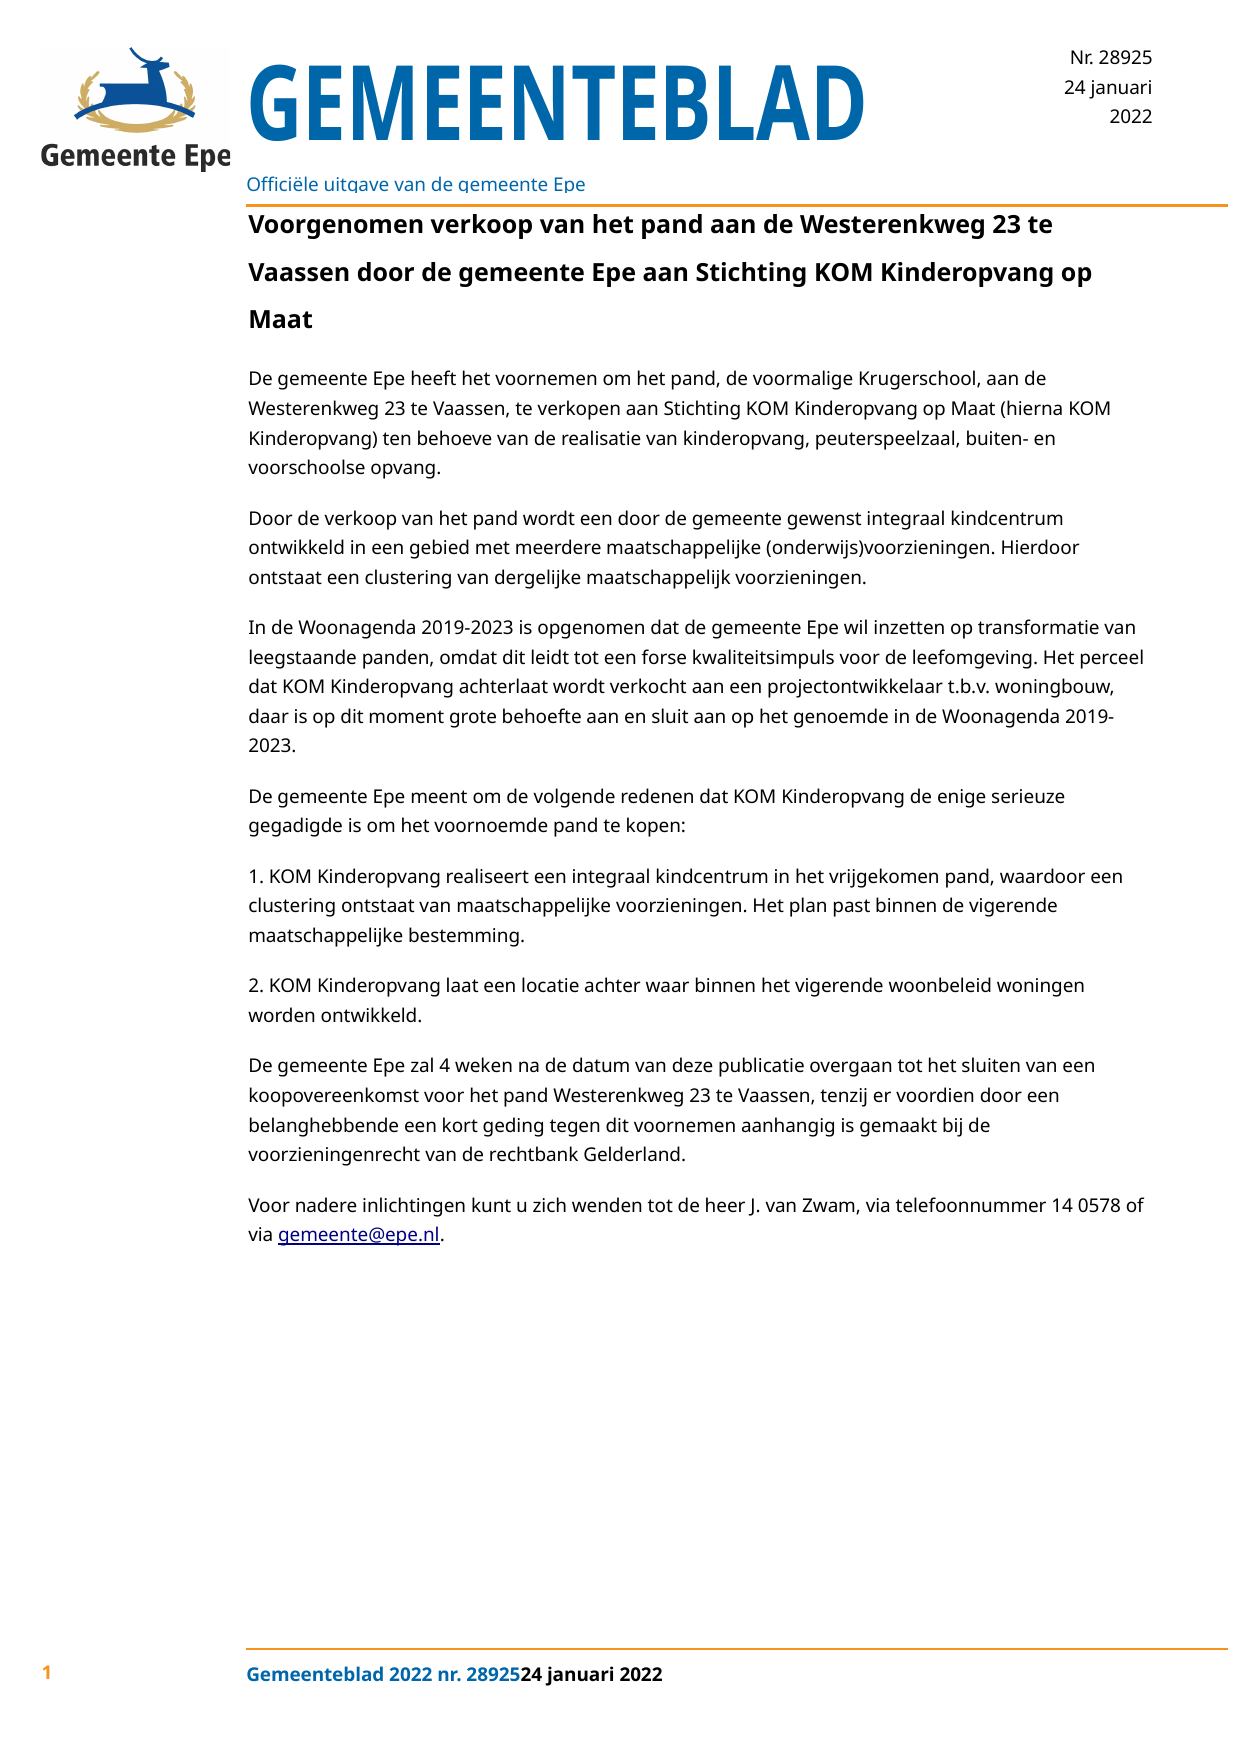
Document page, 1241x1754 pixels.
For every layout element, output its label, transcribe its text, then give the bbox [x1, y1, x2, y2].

text De gemeente Epe heeft het voornemen om het pand, de voormalige Krugerschool, aan de Westerenkweg 23 te Vaassen, te verkopen aan Stichting KOM Kinderopvang op Maat (hierna KOM Kinderopvang) ten behoeve van de realisatie van kinderopvang, peuterspeelzaal, buiten- en voorschoolse opvang. [248, 366, 1152, 480]
text 1. KOM Kinderopvang realiseert een integraal kindcentrum in het vrijgekomen pand, waardoor een clustering ontstaat van maatschappelijke voorzieningen. Het plan past binnen de vigerende maatschappelijke bestemming. [248, 863, 1152, 948]
text Door de verkoop van het pand wordt een door de gemeente gewenst integraal kindcentrum ontwikkeld in een gebied met meerdere maatschappelijke (onderwijs)voorzieningen. Hierdoor ontstaat een clustering van dergelijke maatschappelijk voorzieningen. [248, 505, 1152, 589]
text De gemeente Epe zal 4 weken na de datum van deze publicatie overgaan tot het sluiten van een koopovereenkomst voor het pand Westerenkweg 23 te Vaassen, tenzij er voordien door een belanghebbende een kort geding tegen dit voornemen aanhangig is gemaakt bij de voorzieningenrecht van de rechtbank Gelderland. [248, 1053, 1152, 1167]
text De gemeente Epe meent om de volgende redenen dat KOM Kinderopvang de enige serieuze gegadigde is om het voornoemde pand te kopen: [248, 783, 1152, 838]
text In de Woonagenda 2019-2023 is opgenomen dat de gemeente Epe wil inzetten op transformatie van leegstaande panden, omdat dit leidt tot een forse kwaliteitsimpuls voor de leefomgeving. Het perceel dat KOM Kinderopvang achterlaat wordt verkocht aan een projectontwikkelaar t.b.v. woningbouw, daar is op dit moment grote behoefte aan en sluit aan op het genoemde in de Woonagenda 2019-2023. [248, 614, 1152, 758]
text 2. KOM Kinderopvang laat een locatie achter waar binnen het vigerende woonbeleid woningen worden ontwikkeld. [248, 973, 1152, 1028]
text Voorgenomen verkoop van het pand aan de Westerenkweg 23 te Vaassen door de gemeente Epe aan Stichting KOM Kinderopvang op Maat [248, 207, 1152, 336]
text Voor nadere inlichtingen kunt u zich wenden tot de heer J. van Zwam, via telefoonnummer 14 0578 of via gemeente@epe.nl. [248, 1192, 1152, 1247]
picture [41, 47, 231, 172]
